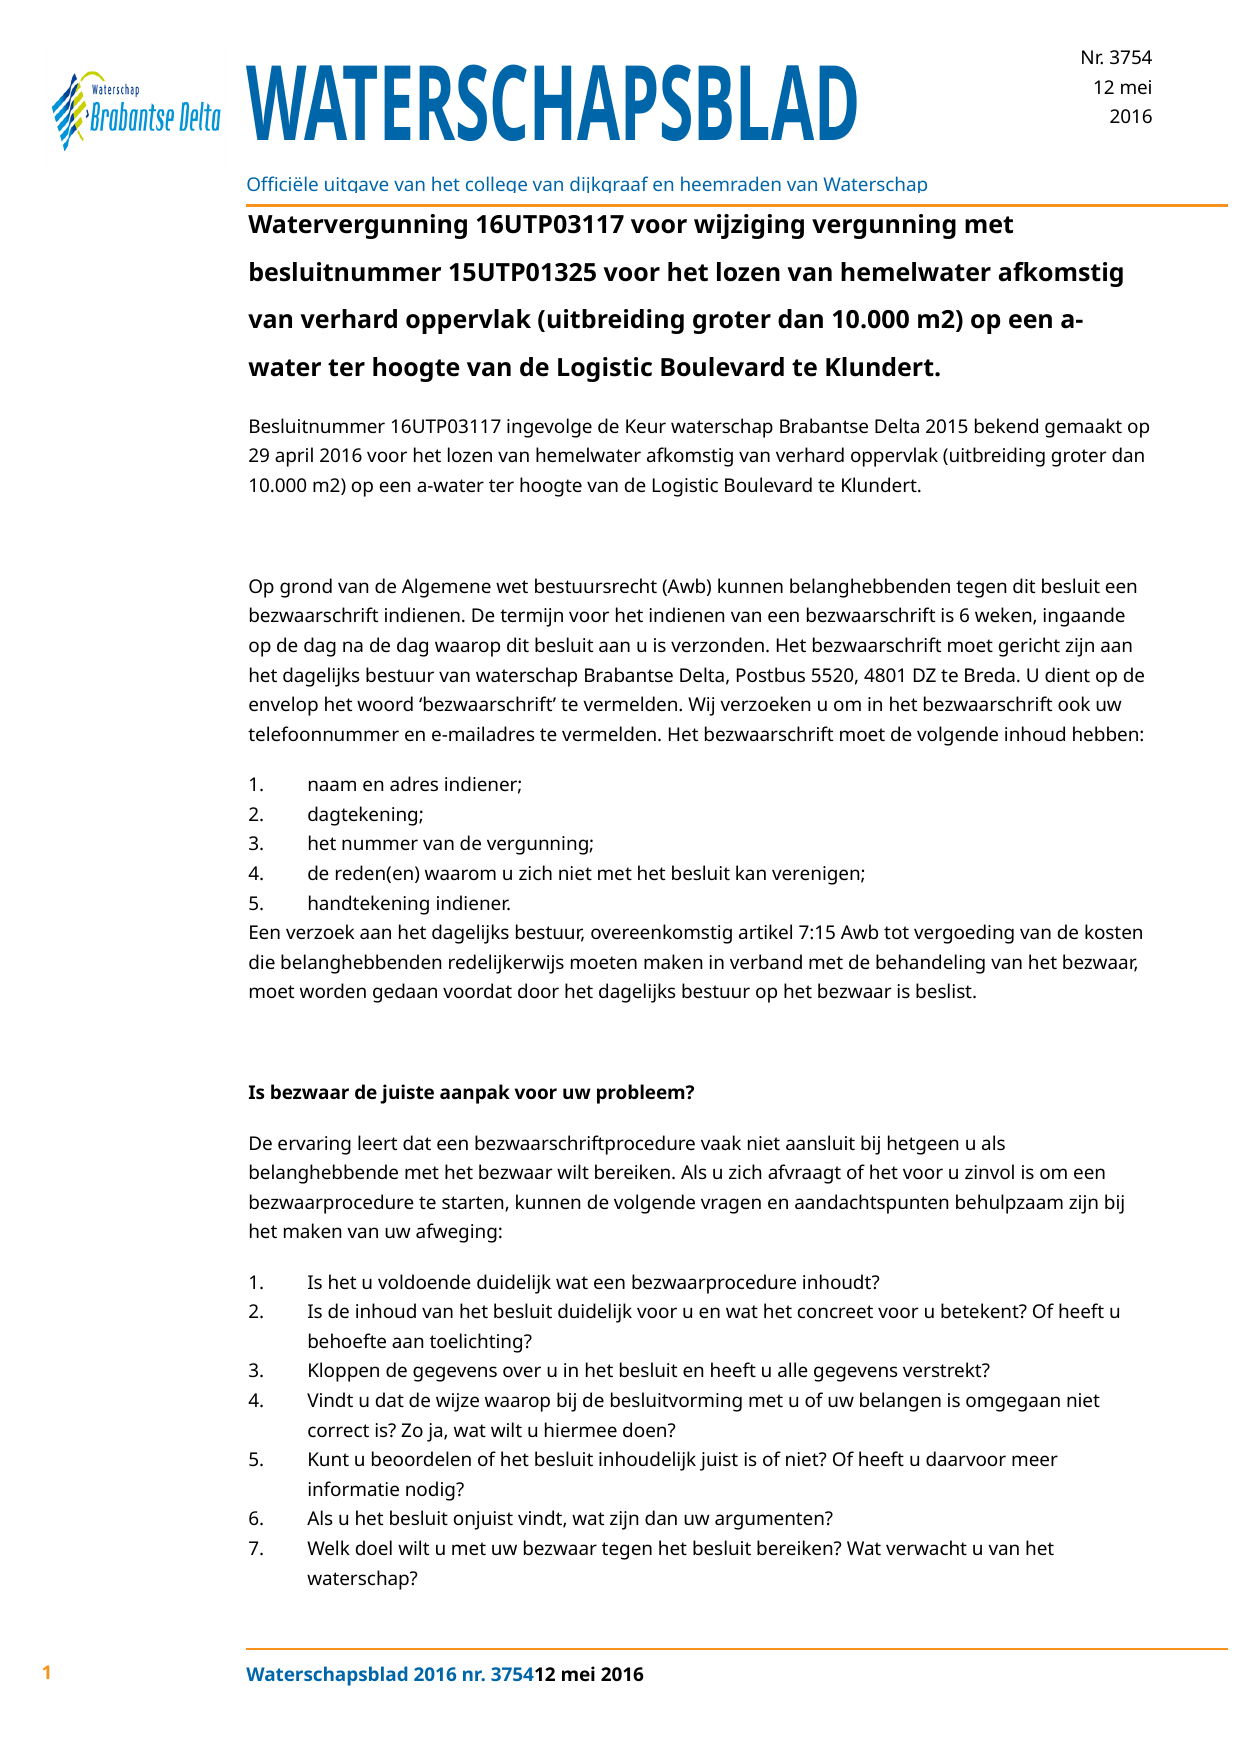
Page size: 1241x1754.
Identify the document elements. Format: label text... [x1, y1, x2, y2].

picture [41, 47, 231, 172]
text Een verzoek aan het dagelijks bestuur, overeenkomstig artikel 7:15 Awb tot vergoeding van de kosten die belanghebbenden redelijkerwijs moeten maken in verband met de behandeling van het bezwaar, moet worden gedaan voordat door het dagelijks bestuur op het bezwaar is beslist. [248, 919, 1152, 1004]
text Is bezwaar de juiste aanpak voor uw probleem? [248, 1079, 1152, 1105]
text Besluitnummer 16UTP03117 ingevolge de Keur waterschap Brabantse Delta 2015 bekend gemaakt op 29 april 2016 voor het lozen van hemelwater afkomstig van verhard oppervlak (uitbreiding groter dan 10.000 m2) op een a-water ter hoogte van de Logistic Boulevard te Klundert. [248, 413, 1152, 498]
list naam en adres indiener; [248, 771, 1152, 797]
text De ervaring leert dat een bezwaarschriftprocedure vaak niet aansluit bij hetgeen u als belanghebbende met het bezwaar wilt bereiken. Als u zich afvraagt of het voor u zinvol is om een bezwaarprocedure te starten, kunnen de volgende vragen en aandachtspunten behulpzaam zijn bij het maken van uw afweging: [248, 1130, 1152, 1244]
list de reden(en) waarom u zich niet met het besluit kan verenigen; [248, 860, 1152, 886]
text Watervergunning 16UTP03117 voor wijziging vergunning met besluitnummer 15UTP01325 voor het lozen van hemelwater afkomstig van verhard oppervlak (uitbreiding groter dan 10.000 m2) op een a-water ter hoogte van de Logistic Boulevard te Klundert. [248, 207, 1152, 384]
list Vindt u dat de wijze waarop bij de besluitvorming met u of uw belangen is omgegaan niet correct is? Zo ja, wat wilt u hiermee doen? [248, 1387, 1152, 1443]
list handtekening indiener. [248, 890, 1152, 916]
list Als u het besluit onjuist vindt, wat zijn dan uw argumenten? [248, 1506, 1152, 1531]
list Kloppen de gegevens over u in het besluit en heeft u alle gegevens verstrekt? [248, 1358, 1152, 1383]
list het nummer van de vergunning; [248, 831, 1152, 856]
list Is het u voldoende duidelijk wat een bezwaarprocedure inhoudt? [248, 1269, 1152, 1295]
text Op grond van de Algemene wet bestuursrecht (Awb) kunnen belanghebbenden tegen dit besluit een bezwaarschrift indienen. De termijn voor het indienen van een bezwaarschrift is 6 weken, ingaande op de dag na de dag waarop dit besluit aan u is verzonden. Het bezwaarschrift moet gericht zijn aan het dagelijks bestuur van waterschap Brabantse Delta, Postbus 5520, 4801 DZ te Breda. U dient op de envelop het woord ‘bezwaarschrift’ te vermelden. Wij verzoeken u om in het bezwaarschrift ook uw telefoonnummer en e‑mailadres te vermelden. Het bezwaarschrift moet de volgende inhoud hebben: [248, 573, 1152, 747]
list dagtekening; [248, 801, 1152, 827]
list Is de inhoud van het besluit duidelijk voor u en wat het concreet voor u betekent? Of heeft u behoefte aan toelichting? [248, 1298, 1152, 1354]
list Kunt u beoordelen of het besluit inhoudelijk juist is of niet? Of heeft u daarvoor meer informatie nodig? [248, 1446, 1152, 1502]
list Welk doel wilt u met uw bezwaar tegen het besluit bereiken? Wat verwacht u van het waterschap? [248, 1535, 1152, 1591]
